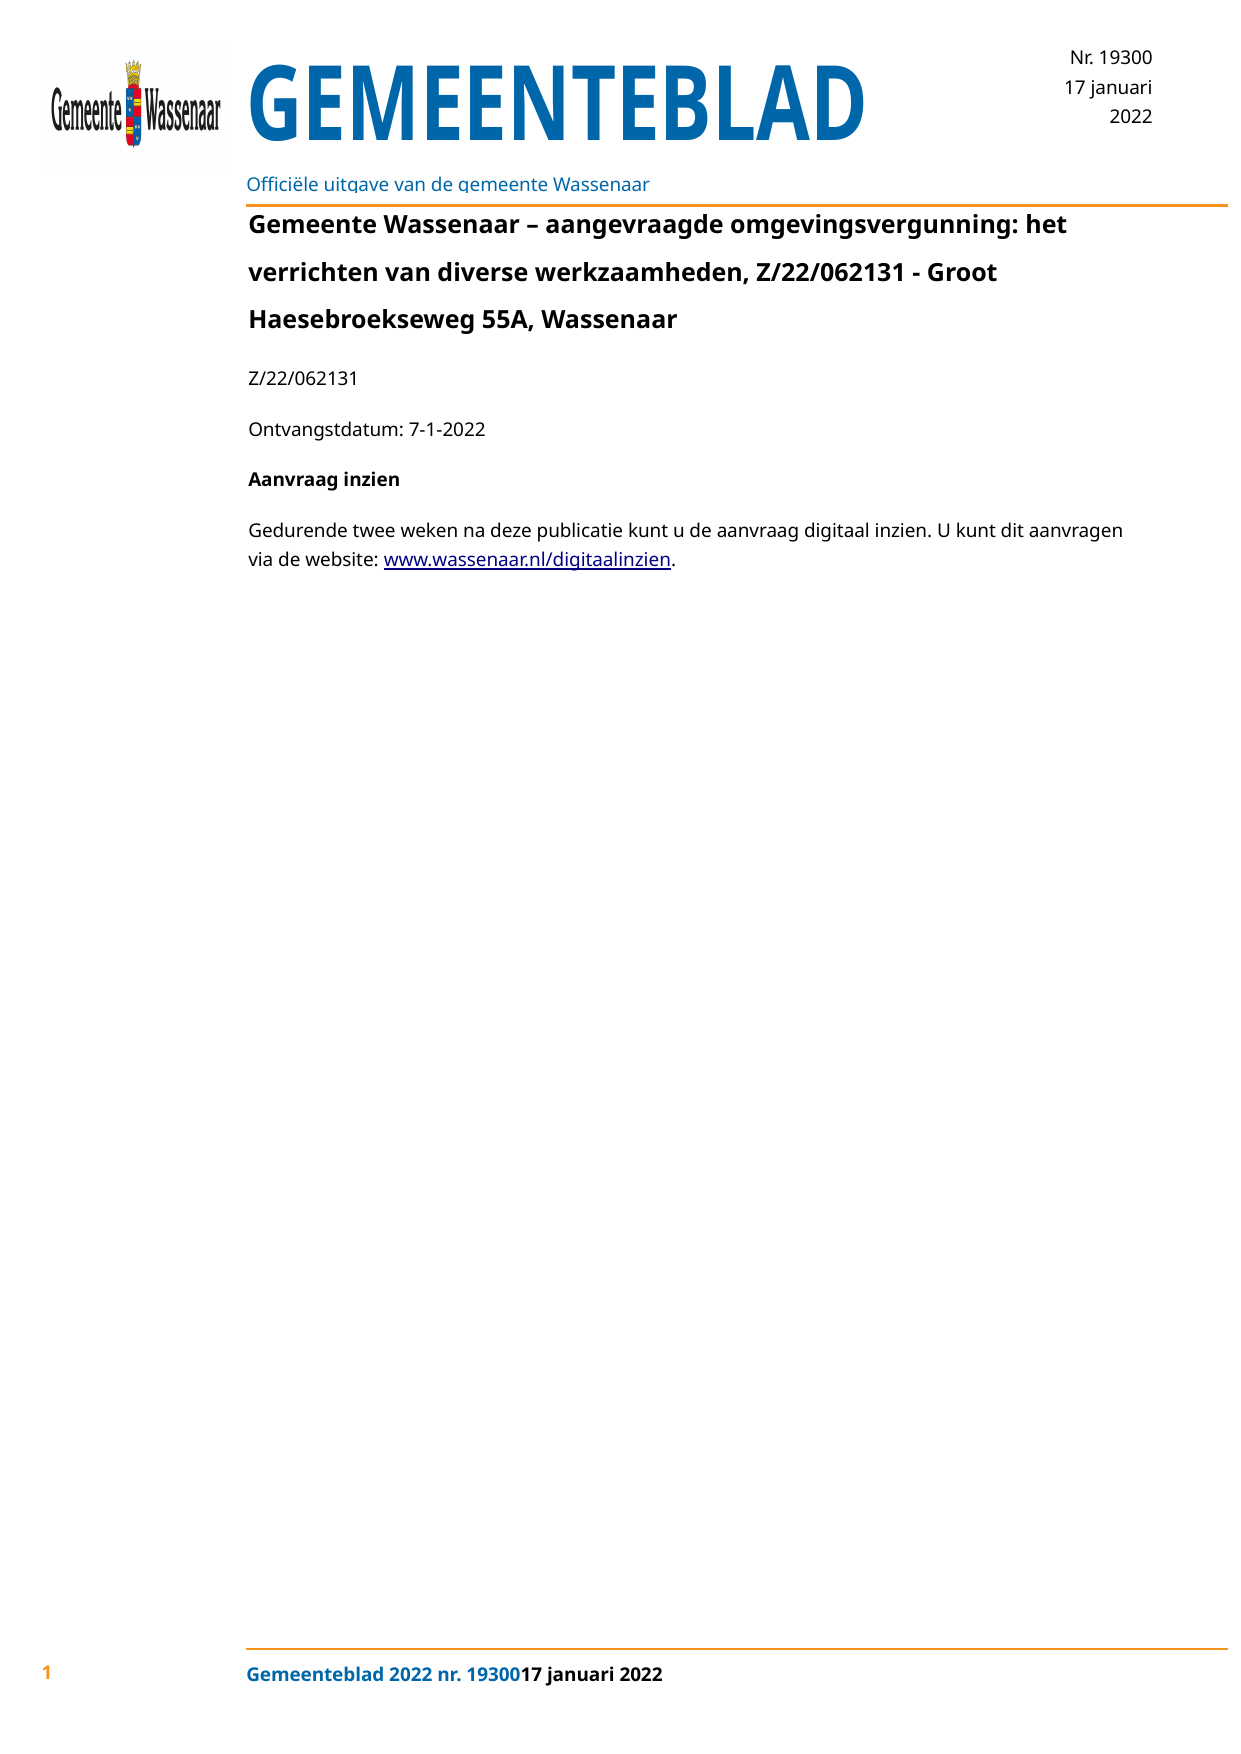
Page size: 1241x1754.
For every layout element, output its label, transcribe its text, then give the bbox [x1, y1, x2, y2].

text Gemeente Wassenaar – aangevraagde omgevingsvergunning: het verrichten van diverse werkzaamheden, Z/22/062131 - Groot Haesebroekseweg 55A, Wassenaar [248, 207, 1152, 336]
text Ontvangstdatum: 7-1-2022 [248, 416, 1152, 442]
picture [41, 47, 231, 172]
text Gedurende twee weken na deze publicatie kunt u de aanvraag digitaal inzien. U kunt dit aanvragen via de website: www.wassenaar.nl/digitaalinzien. [248, 517, 1152, 572]
text Z/22/062131 [248, 366, 1152, 391]
text Aanvraag inzien [248, 466, 1152, 492]
